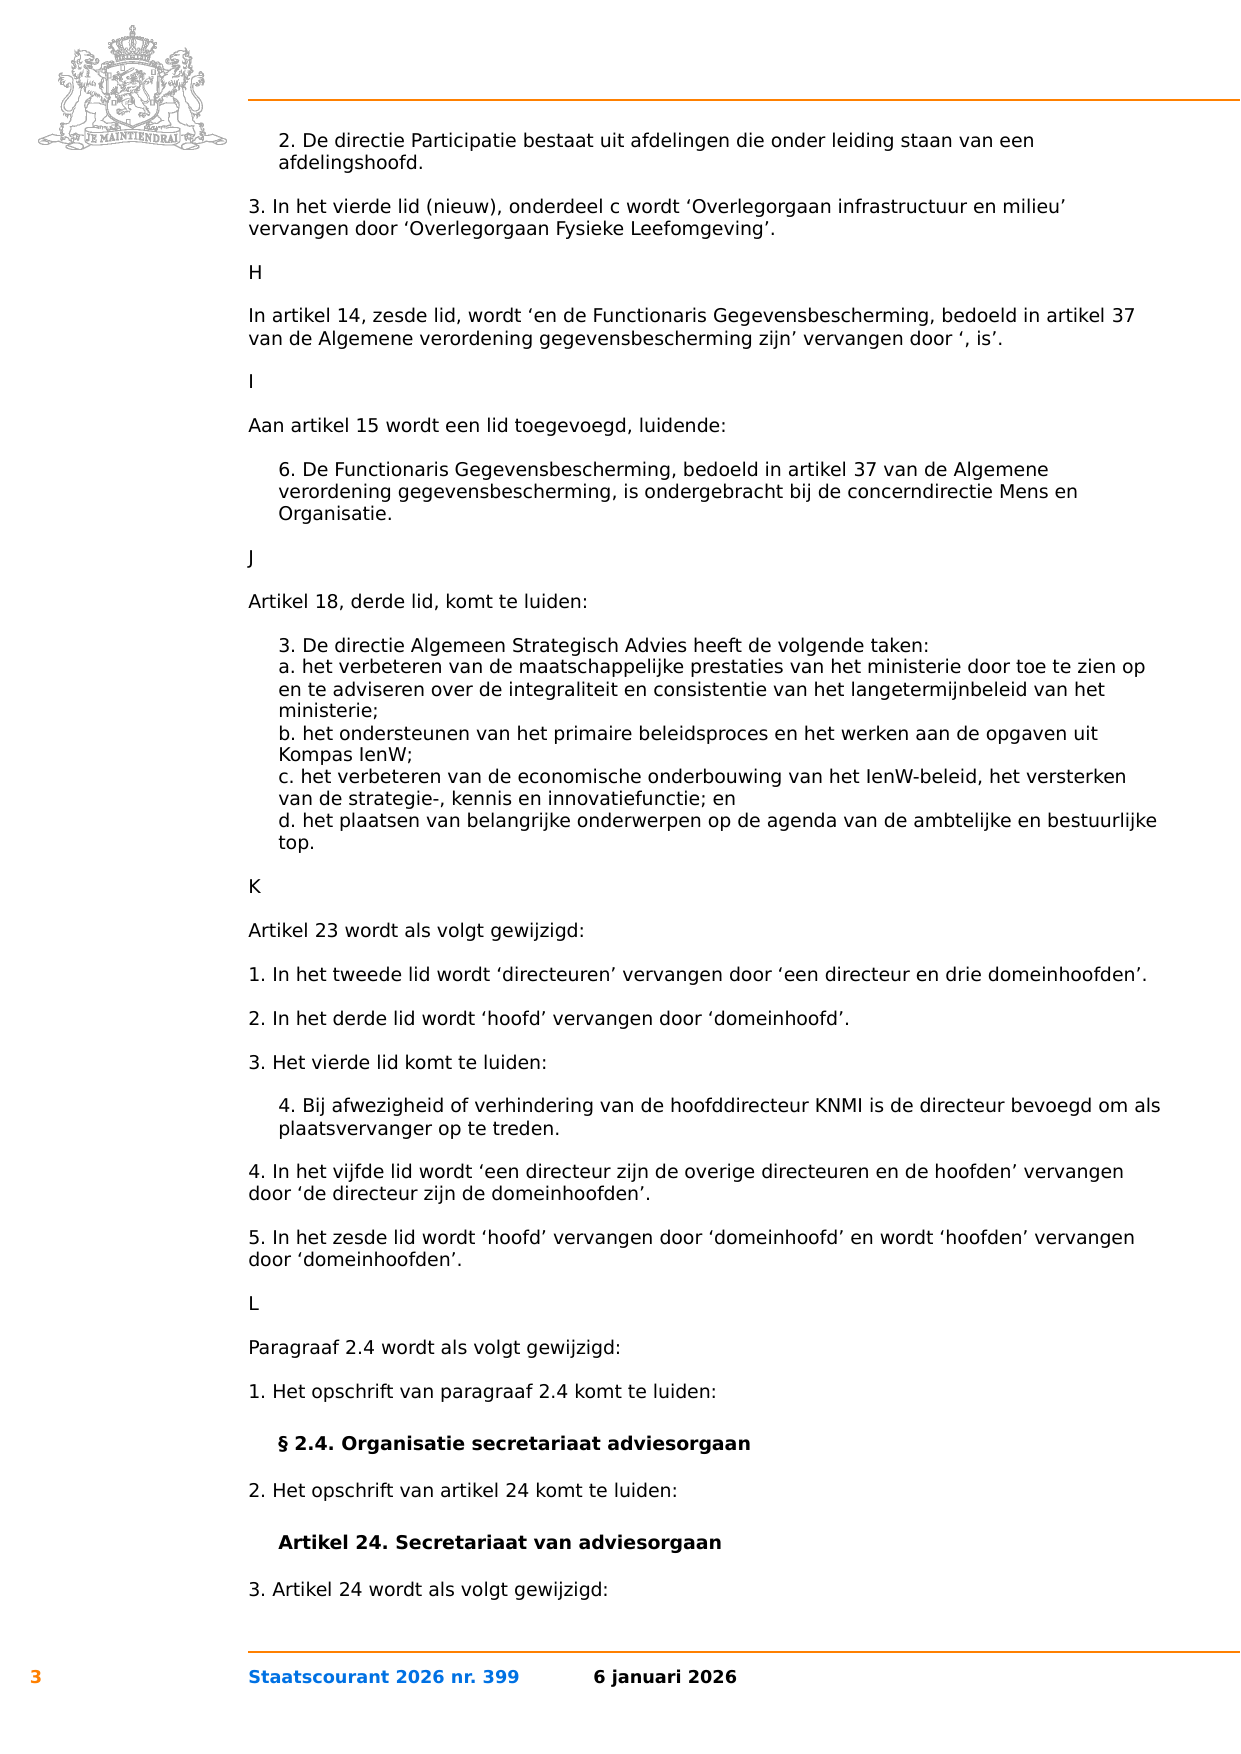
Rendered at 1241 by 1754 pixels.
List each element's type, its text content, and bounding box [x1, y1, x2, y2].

text 1. Het opschrift van paragraaf 2.4 komt te luiden: [248, 1381, 1163, 1403]
text I [248, 371, 1163, 393]
text 3. Artikel 24 wordt als volgt gewijzigd: [248, 1578, 1163, 1601]
text 2. Het opschrift van artikel 24 komt te luiden: [248, 1479, 1163, 1502]
text 2. De directie Participatie bestaat uit afdelingen die onder leiding staan van een afdelingshoofd. [278, 130, 1163, 174]
text 3. Het vierde lid komt te luiden: [248, 1052, 1163, 1073]
text Aan artikel 15 wordt een lid toegevoegd, luidende: [248, 415, 1163, 437]
text 1. In het tweede lid wordt ‘directeuren’ vervangen door ‘een directeur en drie domeinhoofden’. [248, 964, 1163, 986]
text b. het ondersteunen van het primaire beleidsproces en het werken aan de opgaven uit Kompas IenW; [278, 722, 1163, 766]
text In artikel 14, zesde lid, wordt ‘en de Functionaris Gegevensbescherming, bedoeld in artikel 37 van de Algemene verordening gegevensbescherming zijn’ vervangen door ‘, is’. [248, 305, 1163, 349]
text Artikel 23 wordt als volgt gewijzigd: [248, 920, 1163, 942]
text Paragraaf 2.4 wordt als volgt gewijzigd: [248, 1337, 1163, 1359]
subtitle § 2.4. Organisatie secretariaat adviesorgaan [278, 1433, 1163, 1454]
text L [248, 1293, 1163, 1315]
text K [248, 876, 1163, 898]
text Artikel 18, derde lid, komt te luiden: [248, 591, 1163, 613]
text a. het verbeteren van de maatschappelijke prestaties van het ministerie door toe te zien op en te adviseren over de integraliteit en consistentie van het langetermijnbeleid van het ministerie; [278, 656, 1163, 722]
text 4. Bij afwezigheid of verhindering van de hoofddirecteur KNMI is de directeur bevoegd om als plaatsvervanger op te treden. [278, 1095, 1163, 1139]
text c. het verbeteren van de economische onderbouwing van het IenW-beleid, het versterken van de strategie-, kennis en innovatiefunctie; en [278, 766, 1163, 810]
subtitle Artikel 24. Secretariaat van adviesorgaan [278, 1532, 1163, 1553]
text 4. In het vijfde lid wordt ‘een directeur zijn de overige directeuren en de hoofden’ vervangen door ‘de directeur zijn de domeinhoofden’. [248, 1161, 1163, 1205]
text d. het plaatsen van belangrijke onderwerpen op de agenda van de ambtelijke en bestuurlijke top. [278, 810, 1163, 854]
picture [38, 25, 227, 150]
text H [248, 262, 1163, 283]
text J [248, 547, 1163, 569]
text 2. In het derde lid wordt ‘hoofd’ vervangen door ‘domeinhoofd’. [248, 1008, 1163, 1030]
text 6. De Functionaris Gegevensbescherming, bedoeld in artikel 37 van de Algemene verordening gegevensbescherming, is ondergebracht bij de concerndirectie Mens en Organisatie. [278, 459, 1163, 525]
text 5. In het zesde lid wordt ‘hoofd’ vervangen door ‘domeinhoofd’ en wordt ‘hoofden’ vervangen door ‘domeinhoofden’. [248, 1227, 1163, 1271]
text 3. In het vierde lid (nieuw), onderdeel c wordt ‘Overlegorgaan infrastructuur en milieu’ vervangen door ‘Overlegorgaan Fysieke Leefomgeving’. [248, 196, 1163, 240]
text 3. De directie Algemeen Strategisch Advies heeft de volgende taken: [278, 634, 1163, 656]
